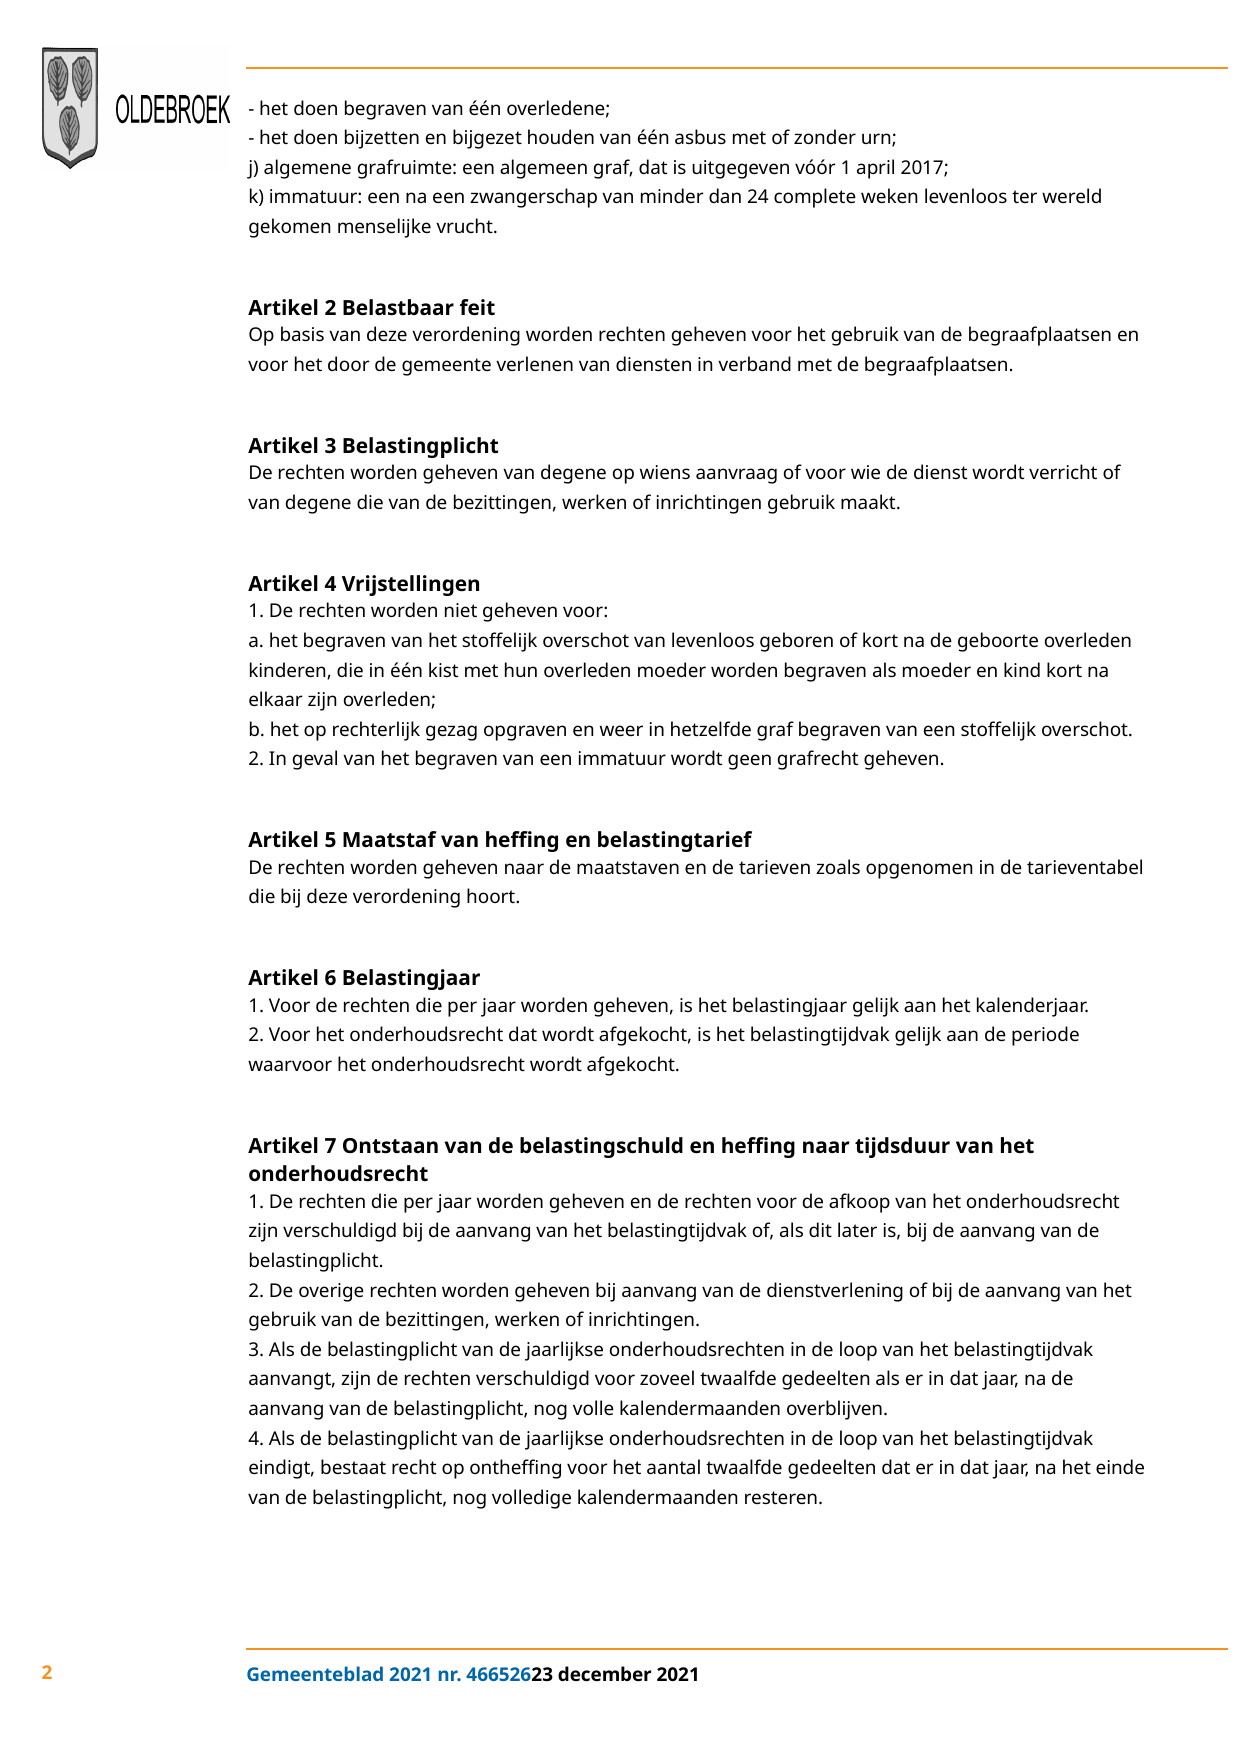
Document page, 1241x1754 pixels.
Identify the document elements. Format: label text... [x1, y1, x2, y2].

text j) algemene grafruimte: een algemeen graf, dat is uitgegeven vóór 1 april 2017; [248, 154, 1152, 180]
text Artikel 5 Maatstaf van heffing en belastingtarief [248, 826, 1152, 854]
text De rechten worden geheven naar de maatstaven en de tarieven zoals opgenomen in de tarieventabel die bij deze verordening hoort. [248, 854, 1152, 909]
text a. het begraven van het stoffelijk overschot van levenloos geboren of kort na de geboorte overleden kinderen, die in één kist met hun overleden moeder worden begraven als moeder en kind kort na elkaar zijn overleden; [248, 627, 1152, 712]
text 1. De rechten worden niet geheven voor: [248, 598, 1152, 623]
text - het doen bijzetten en bijgezet houden van één asbus met of zonder urn; [248, 124, 1152, 150]
text 1. De rechten die per jaar worden geheven en de rechten voor de afkoop van het onderhoudsrecht zijn verschuldigd bij de aanvang van het belastingtijdvak of, als dit later is, bij de aanvang van de belastingplicht. [248, 1188, 1152, 1273]
text Artikel 4 Vrijstellingen [248, 569, 1152, 598]
text 2. In geval van het begraven van een immatuur wordt geen grafrecht geheven. [248, 746, 1152, 771]
text - het doen begraven van één overledene; [248, 95, 1152, 121]
text Op basis van deze verordening worden rechten geheven voor het gebruik van de begraafplaatsen en voor het door de gemeente verlenen van diensten in verband met de begraafplaatsen. [248, 322, 1152, 377]
text De rechten worden geheven van degene op wiens aanvraag of voor wie de dienst wordt verricht of van degene die van de bezittingen, werken of inrichtingen gebruik maakt. [248, 459, 1152, 515]
text 2. Voor het onderhoudsrecht dat wordt afgekocht, is het belastingtijdvak gelijk aan de periode waarvoor het onderhoudsrecht wordt afgekocht. [248, 1022, 1152, 1077]
text k) immatuur: een na een zwangerschap van minder dan 24 complete weken levenloos ter wereld gekomen menselijke vrucht. [248, 183, 1152, 239]
picture [41, 47, 231, 172]
text 4. Als de belastingplicht van de jaarlijkse onderhoudsrechten in de loop van het belastingtijdvak eindigt, bestaat recht op ontheffing voor het aantal twaalfde gedeelten dat er in dat jaar, na het einde van de belastingplicht, nog volledige kalendermaanden resteren. [248, 1425, 1152, 1509]
text Artikel 7 Ontstaan van de belastingschuld en heffing naar tijdsduur van het onderhoudsrecht [248, 1131, 1152, 1188]
text b. het op rechterlijk gezag opgraven en weer in hetzelfde graf begraven van een stoffelijk overschot. [248, 716, 1152, 742]
text Artikel 6 Belastingjaar [248, 963, 1152, 992]
text Artikel 2 Belastbaar feit [248, 293, 1152, 322]
text Artikel 3 Belastingplicht [248, 431, 1152, 459]
text 3. Als de belastingplicht van de jaarlijkse onderhoudsrechten in de loop van het belastingtijdvak aanvangt, zijn de rechten verschuldigd voor zoveel twaalfde gedeelten als er in dat jaar, na de aanvang van de belastingplicht, nog volle kalendermaanden overblijven. [248, 1336, 1152, 1421]
text 2. De overige rechten worden geheven bij aanvang van de dienstverlening of bij de aanvang van het gebruik van de bezittingen, werken of inrichtingen. [248, 1277, 1152, 1332]
text 1. Voor de rechten die per jaar worden geheven, is het belastingjaar gelijk aan het kalenderjaar. [248, 992, 1152, 1018]
